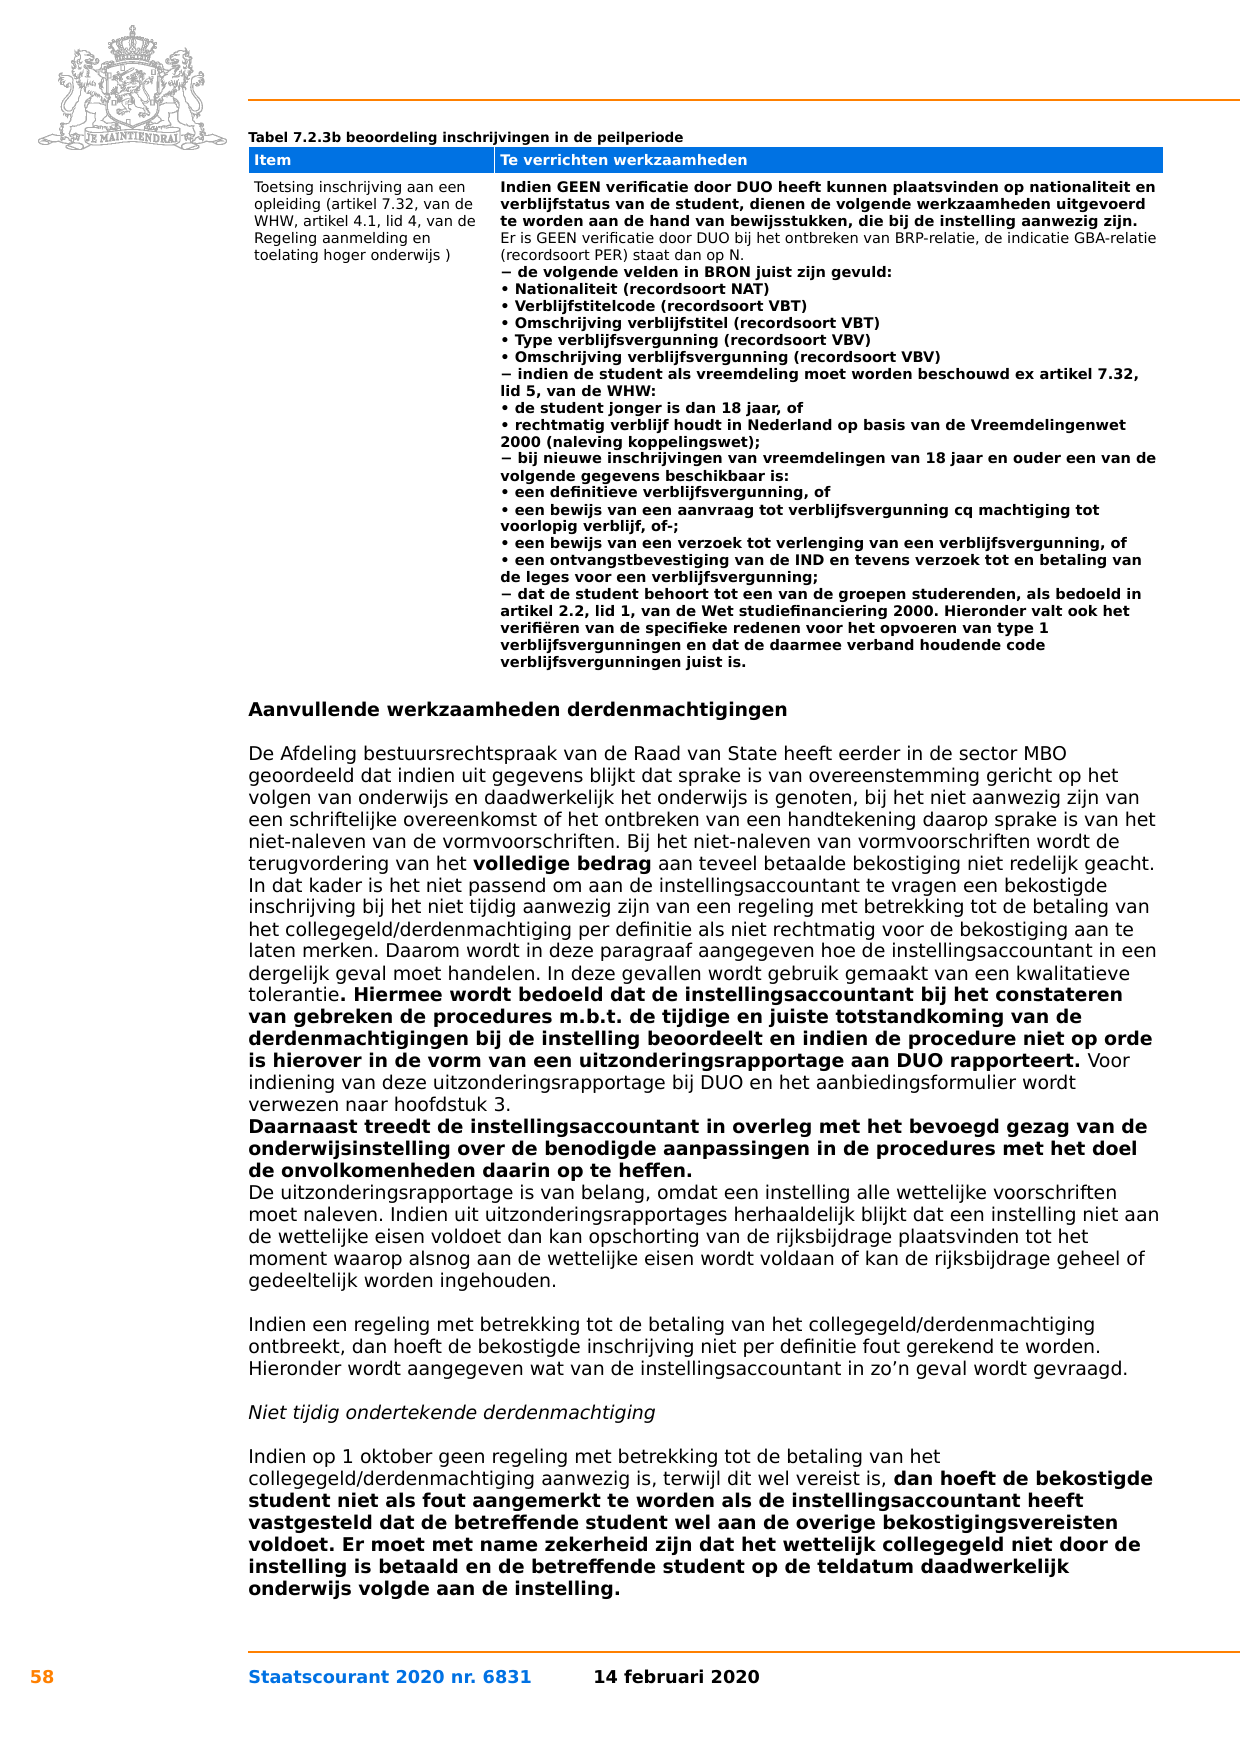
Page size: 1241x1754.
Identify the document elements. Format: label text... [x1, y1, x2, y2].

table_cell Item [249, 147, 494, 173]
text Indien een regeling met betrekking tot de betaling van het collegegeld/derdenmachtiging ontbreekt, dan hoeft de bekostigde inschrijving niet per definitie fout gerekend te worden. Hieronder wordt aangegeven wat van de instellingsaccountant in zo’n geval wordt gevraagd. [248, 1314, 1163, 1380]
subtitle Niet tijdig ondertekende derdenmachtiging [248, 1402, 1163, 1424]
table_cell Te verrichten werkzaamheden [495, 147, 1163, 173]
text Indien op 1 oktober geen regeling met betrekking tot de betaling van het collegegeld/derdenmachtiging aanwezig is, terwijl dit wel vereist is, dan hoeft de bekostigde student niet als fout aangemerkt te worden als de instellingsaccountant heeft vastgesteld dat de betreffende student wel aan de overige bekostigingsvereisten voldoet. Er moet met name zekerheid zijn dat het wettelijk collegegeld niet door de instelling is betaald en de betreffende student op de teldatum daadwerkelijk onderwijs volgde aan de instelling. [248, 1446, 1163, 1599]
picture [38, 25, 227, 150]
subtitle Aanvullende werkzaamheden derdenmachtigingen [248, 699, 1163, 721]
table_cell Toetsing inschrijving aan een opleiding (artikel 7.32, van de WHW, artikel 4.1, lid 4, van de Regeling aanmelding en toelating hoger onderwijs ) [249, 174, 494, 676]
text Daarnaast treedt de instellingsaccountant in overleg met het bevoegd gezag van de onderwijsinstelling over de benodigde aanpassingen in de procedures met het doel de onvolkomenheden daarin op te heffen. [248, 1116, 1163, 1182]
table_cell Indien GEEN verificatie door DUO heeft kunnen plaatsvinden op nationaliteit en verblijfstatus van de student, dienen de volgende werkzaamheden uitgevoerd te worden aan de hand van bewijsstukken, die bij de instelling aanwezig zijn. Er is GEEN verificatie door DUO bij het ontbreken van BRP-relatie, de indicatie GBA-relatie (recordsoort PER) staat dan op N. − de volgende velden in BRON juist zijn gevuld: • Nationaliteit (recordsoort NAT) • Verblijfstitelcode (recordsoort VBT) • Omschrijving verblijfstitel (recordsoort VBT) • Type verblijfsvergunning (recordsoort VBV) • Omschrijving verblijfsvergunning (recordsoort VBV) − indien de student als vreemdeling moet worden beschouwd ex artikel 7.32, lid 5, van de WHW: • de student jonger is dan 18 jaar, of • rechtmatig verblijf houdt in Nederland op basis van de Vreemdelingenwet 2000 (naleving koppelingswet); − bij nieuwe inschrijvingen van vreemdelingen van 18 jaar en ouder een van de volgende gegevens beschikbaar is: • een definitieve verblijfsvergunning, of • een bewijs van een aanvraag tot verblijfsvergunning cq machtiging tot voorlopig verblijf, of-; • een bewijs van een verzoek tot verlenging van een verblijfsvergunning, of • een ontvangstbevestiging van de IND en tevens verzoek tot en betaling van de leges voor een verblijfsvergunning; − dat de student behoort tot een van de groepen studerenden, als bedoeld in artikel 2.2, lid 1, van de Wet studiefinanciering 2000. Hieronder valt ook het verifiëren van de specifieke redenen voor het opvoeren van type 1 verblijfsvergunningen en dat de daarmee verband houdende code verblijfsvergunningen juist is. [495, 174, 1163, 676]
table_header Tabel 7.2.3b beoordeling inschrijvingen in de peilperiode [248, 130, 1163, 146]
text De uitzonderingsrapportage is van belang, omdat een instelling alle wettelijke voorschriften moet naleven. Indien uit uitzonderingsrapportages herhaaldelijk blijkt dat een instelling niet aan de wettelijke eisen voldoet dan kan opschorting van de rijksbijdrage plaatsvinden tot het moment waarop alsnog aan de wettelijke eisen wordt voldaan of kan de rijksbijdrage geheel of gedeeltelijk worden ingehouden. [248, 1182, 1163, 1292]
text De Afdeling bestuursrechtspraak van de Raad van State heeft eerder in de sector MBO geoordeeld dat indien uit gegevens blijkt dat sprake is van overeenstemming gericht op het volgen van onderwijs en daadwerkelijk het onderwijs is genoten, bij het niet aanwezig zijn van een schriftelijke overeenkomst of het ontbreken van een handtekening daarop sprake is van het niet-naleven van de vormvoorschriften. Bij het niet-naleven van vormvoorschriften wordt de terugvordering van het volledige bedrag aan teveel betaalde bekostiging niet redelijk geacht. In dat kader is het niet passend om aan de instellingsaccountant te vragen een bekostigde inschrijving bij het niet tijdig aanwezig zijn van een regeling met betrekking tot de betaling van het collegegeld/derdenmachtiging per definitie als niet rechtmatig voor de bekostiging aan te laten merken. Daarom wordt in deze paragraaf aangegeven hoe de instellingsaccountant in een dergelijk geval moet handelen. In deze gevallen wordt gebruik gemaakt van een kwalitatieve tolerantie. Hiermee wordt bedoeld dat de instellingsaccountant bij het constateren van gebreken de procedures m.b.t. de tijdige en juiste totstandkoming van de derdenmachtigingen bij de instelling beoordeelt en indien de procedure niet op orde is hierover in de vorm van een uitzonderingsrapportage aan DUO rapporteert. Voor indiening van deze uitzonderingsrapportage bij DUO en het aanbiedingsformulier wordt verwezen naar hoofdstuk 3. [248, 743, 1163, 1116]
